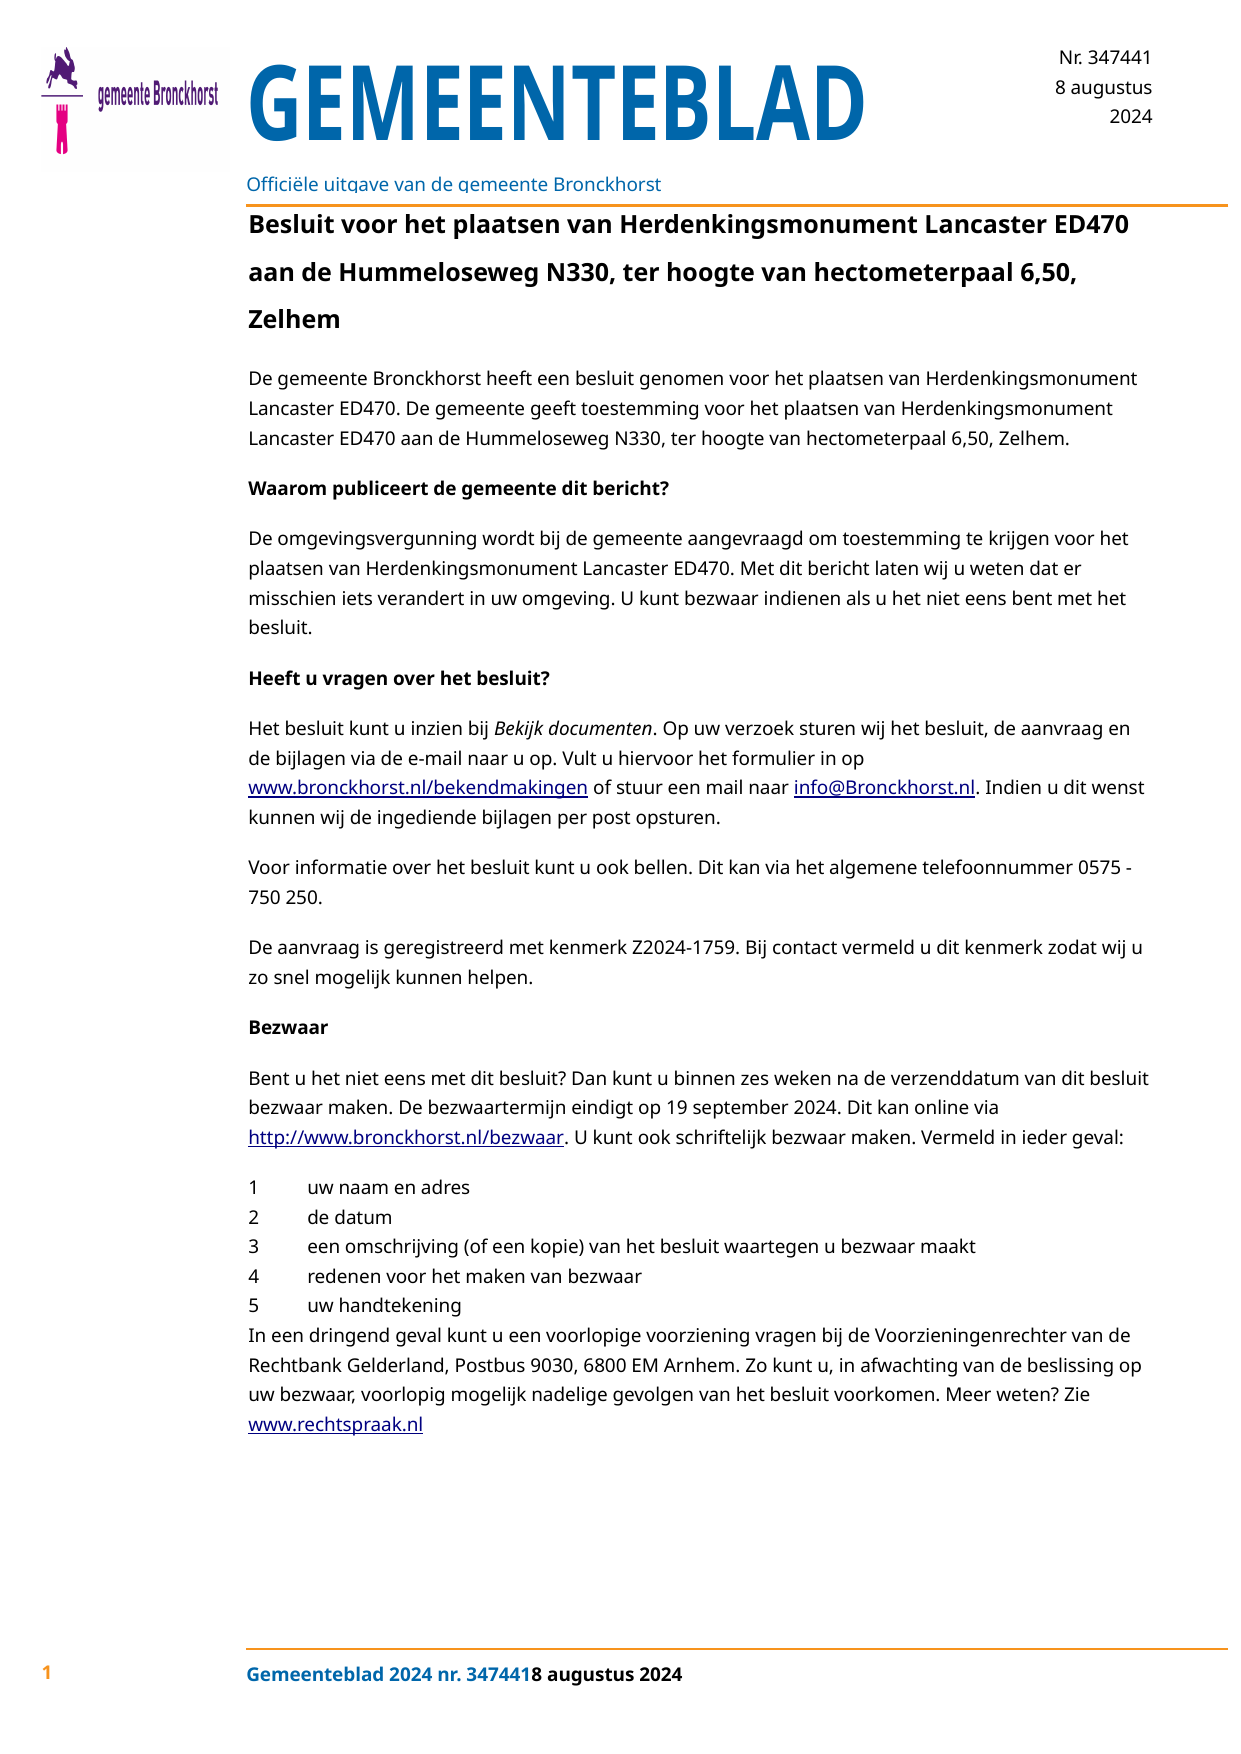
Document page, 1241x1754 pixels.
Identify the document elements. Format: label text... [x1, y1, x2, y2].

list een omschrijving (of een kopie) van het besluit waartegen u bezwaar maakt [248, 1233, 1152, 1259]
text Besluit voor het plaatsen van Herdenkingsmonument Lancaster ED470 aan de Hummeloseweg N330, ter hoogte van hectometerpaal 6,50, Zelhem [248, 207, 1152, 336]
text De gemeente Bronckhorst heeft een besluit genomen voor het plaatsen van Herdenkingsmonument Lancaster ED470. De gemeente geeft toestemming voor het plaatsen van Herdenkingsmonument Lancaster ED470 aan de Hummeloseweg N330, ter hoogte van hectometerpaal 6,50, Zelhem. [248, 366, 1152, 450]
text Het besluit kunt u inzien bij Bekijk documenten. Op uw verzoek sturen wij het besluit, de aanvraag en de bijlagen via de e-mail naar u op. Vult u hiervoor het formulier in op www.bronckhorst.nl/bekendmakingen of stuur een mail naar info@Bronckhorst.nl. Indien u dit wenst kunnen wij de ingediende bijlagen per post opsturen. [248, 715, 1152, 829]
list uw naam en adres [248, 1174, 1152, 1200]
text Bezwaar [248, 1014, 1152, 1040]
text Waarom publiceert de gemeente dit bericht? [248, 475, 1152, 501]
text Voor informatie over het besluit kunt u ook bellen. Dit kan via het algemene telefoonnummer 0575 - 750 250. [248, 854, 1152, 909]
text Bent u het niet eens met dit besluit? Dan kunt u binnen zes weken na de verzenddatum van dit besluit bezwaar maken. De bezwaartermijn eindigt op 19 september 2024. Dit kan online via http://www.bronckhorst.nl/bezwaar. U kunt ook schriftelijk bezwaar maken. Vermeld in ieder geval: [248, 1065, 1152, 1149]
text De omgevingsvergunning wordt bij de gemeente aangevraagd om toestemming te krijgen voor het plaatsen van Herdenkingsmonument Lancaster ED470. Met dit bericht laten wij u weten dat er misschien iets verandert in uw omgeving. U kunt bezwaar indienen als u het niet eens bent met het besluit. [248, 526, 1152, 640]
text Heeft u vragen over het besluit? [248, 665, 1152, 690]
picture [41, 47, 231, 172]
list uw handtekening [248, 1293, 1152, 1318]
list redenen voor het maken van bezwaar [248, 1263, 1152, 1289]
list de datum [248, 1204, 1152, 1229]
text In een dringend geval kunt u een voorlopige voorziening vragen bij de Voorzieningenrechter van de Rechtbank Gelderland, Postbus 9030, 6800 EM Arnhem. Zo kunt u, in afwachting van de beslissing op uw bezwaar, voorlopig mogelijk nadelige gevolgen van het besluit voorkomen. Meer weten? Zie www.rechtspraak.nl [248, 1322, 1152, 1437]
text De aanvraag is geregistreerd met kenmerk Z2024-1759. Bij contact vermeld u dit kenmerk zodat wij u zo snel mogelijk kunnen helpen. [248, 934, 1152, 989]
